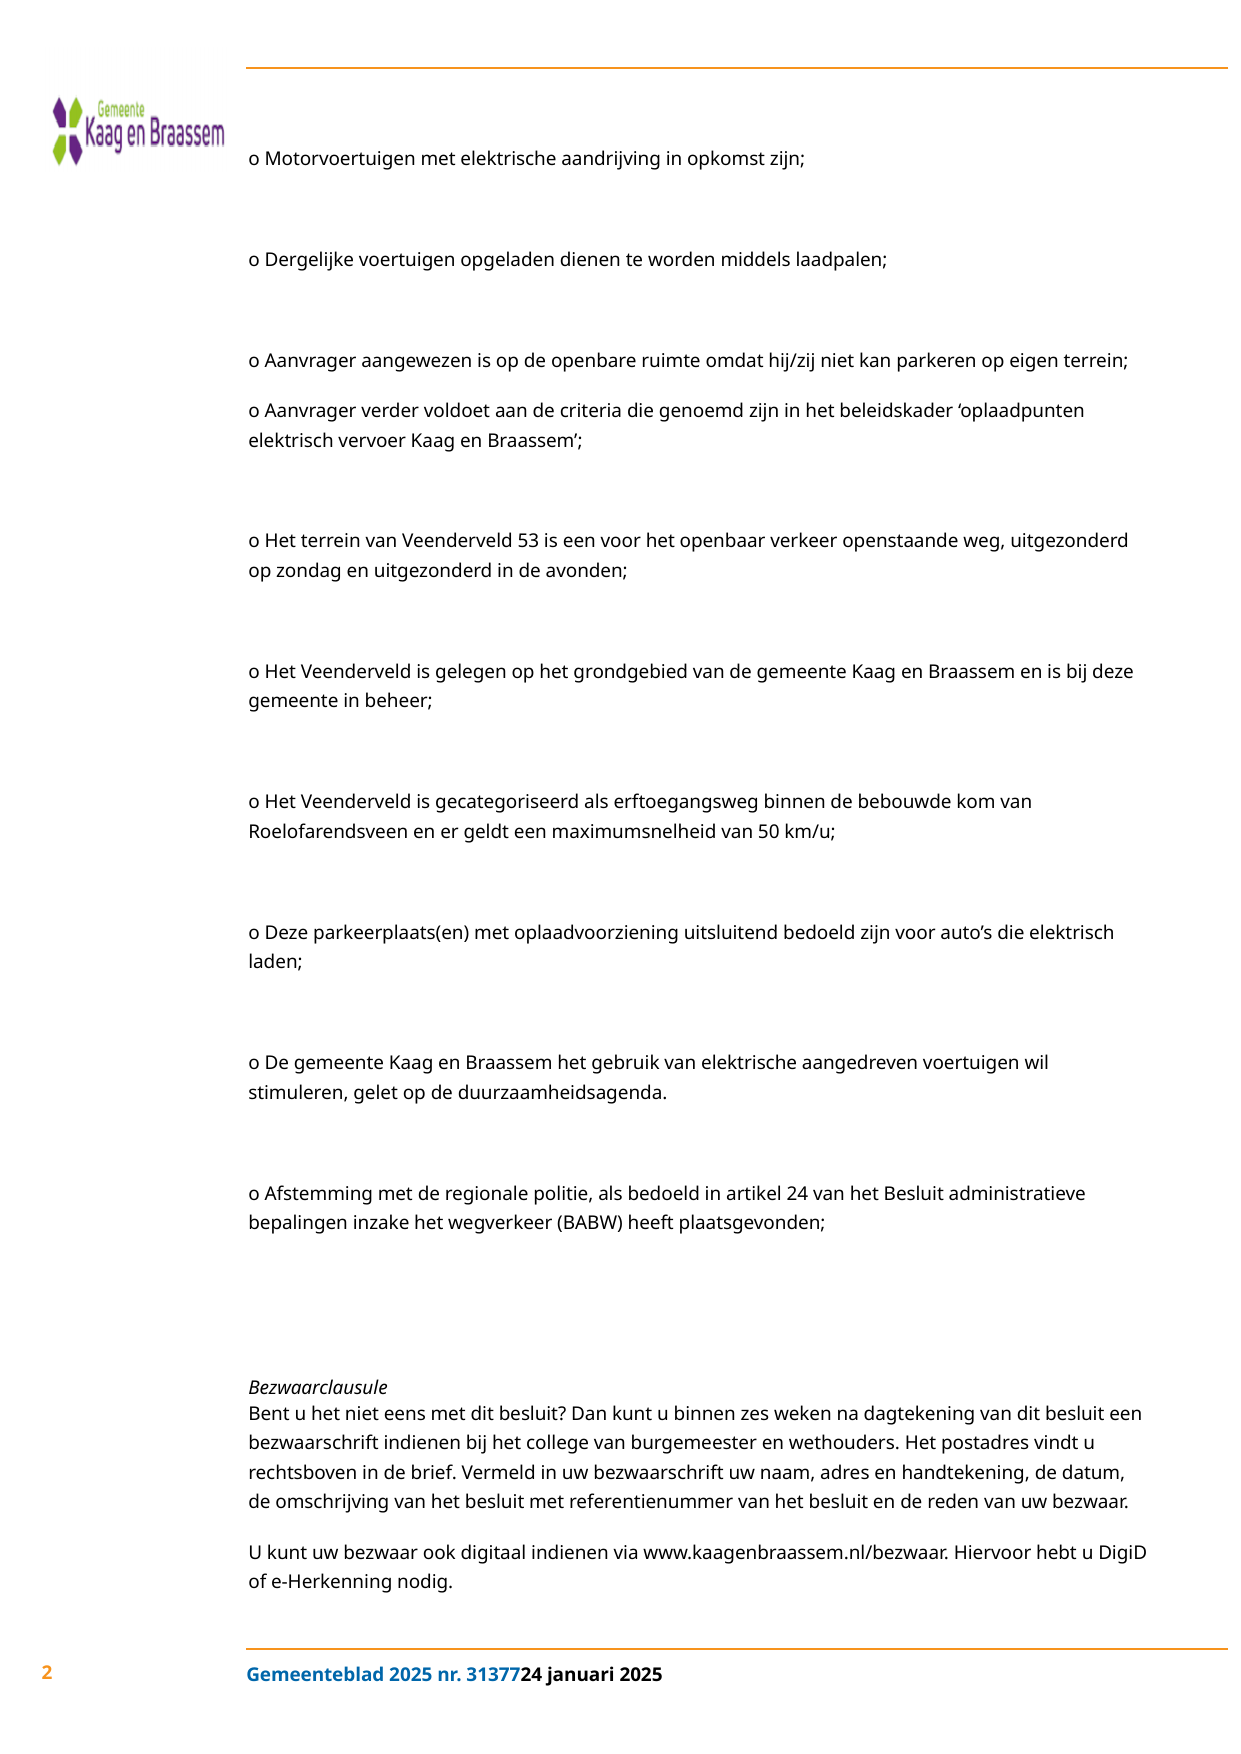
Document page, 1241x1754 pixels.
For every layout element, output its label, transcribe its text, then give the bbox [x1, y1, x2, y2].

text o De gemeente Kaag en Braassem het gebruik van elektrische aangedreven voertuigen wil stimuleren, gelet op de duurzaamheidsagenda. [248, 1049, 1152, 1105]
text o Het Veenderveld is gecategoriseerd als erftoegangsweg binnen de bebouwde kom van Roelofarendsveen en er geldt een maximumsnelheid van 50 km/u; [248, 788, 1152, 844]
text o Aanvrager verder voldoet aan de criteria die genoemd zijn in het beleidskader ‘oplaadpunten elektrisch vervoer Kaag en Braassem’; [248, 397, 1152, 453]
text Bent u het niet eens met dit besluit? Dan kunt u binnen zes weken na dagtekening van dit besluit een bezwaarschrift indienen bij het college van burgemeester en wethouders. Het postadres vindt u rechtsboven in de brief. Vermeld in uw bezwaarschrift uw naam, adres en handtekening, de datum, de omschrijving van het besluit met referentienummer van het besluit en de reden van uw bezwaar. [248, 1400, 1152, 1514]
picture [41, 47, 231, 172]
text o Afstemming met de regionale politie, als bedoeld in artikel 24 van het Besluit administratieve bepalingen inzake het wegverkeer (BABW) heeft plaatsgevonden; [248, 1180, 1152, 1235]
text o Dergelijke voertuigen opgeladen dienen te worden middels laadpalen; [248, 246, 1152, 272]
text Bezwaarclausule [248, 1374, 1152, 1400]
text o Het Veenderveld is gelegen op het grondgebied van de gemeente Kaag en Braassem en is bij deze gemeente in beheer; [248, 658, 1152, 713]
text o Aanvrager aangewezen is op de openbare ruimte omdat hij/zij niet kan parkeren op eigen terrein; [248, 347, 1152, 373]
text o Deze parkeerplaats(en) met oplaadvoorziening uitsluitend bedoeld zijn voor auto’s die elektrisch laden; [248, 919, 1152, 974]
text U kunt uw bezwaar ook digitaal indienen via www.kaagenbraassem.nl/bezwaar. Hiervoor hebt u DigiD of e-Herkenning nodig. [248, 1539, 1152, 1594]
text o Het terrein van Veenderveld 53 is een voor het openbaar verkeer openstaande weg, uitgezonderd op zondag en uitgezonderd in de avonden; [248, 528, 1152, 583]
text o Motorvoertuigen met elektrische aandrijving in opkomst zijn; [248, 145, 1152, 171]
